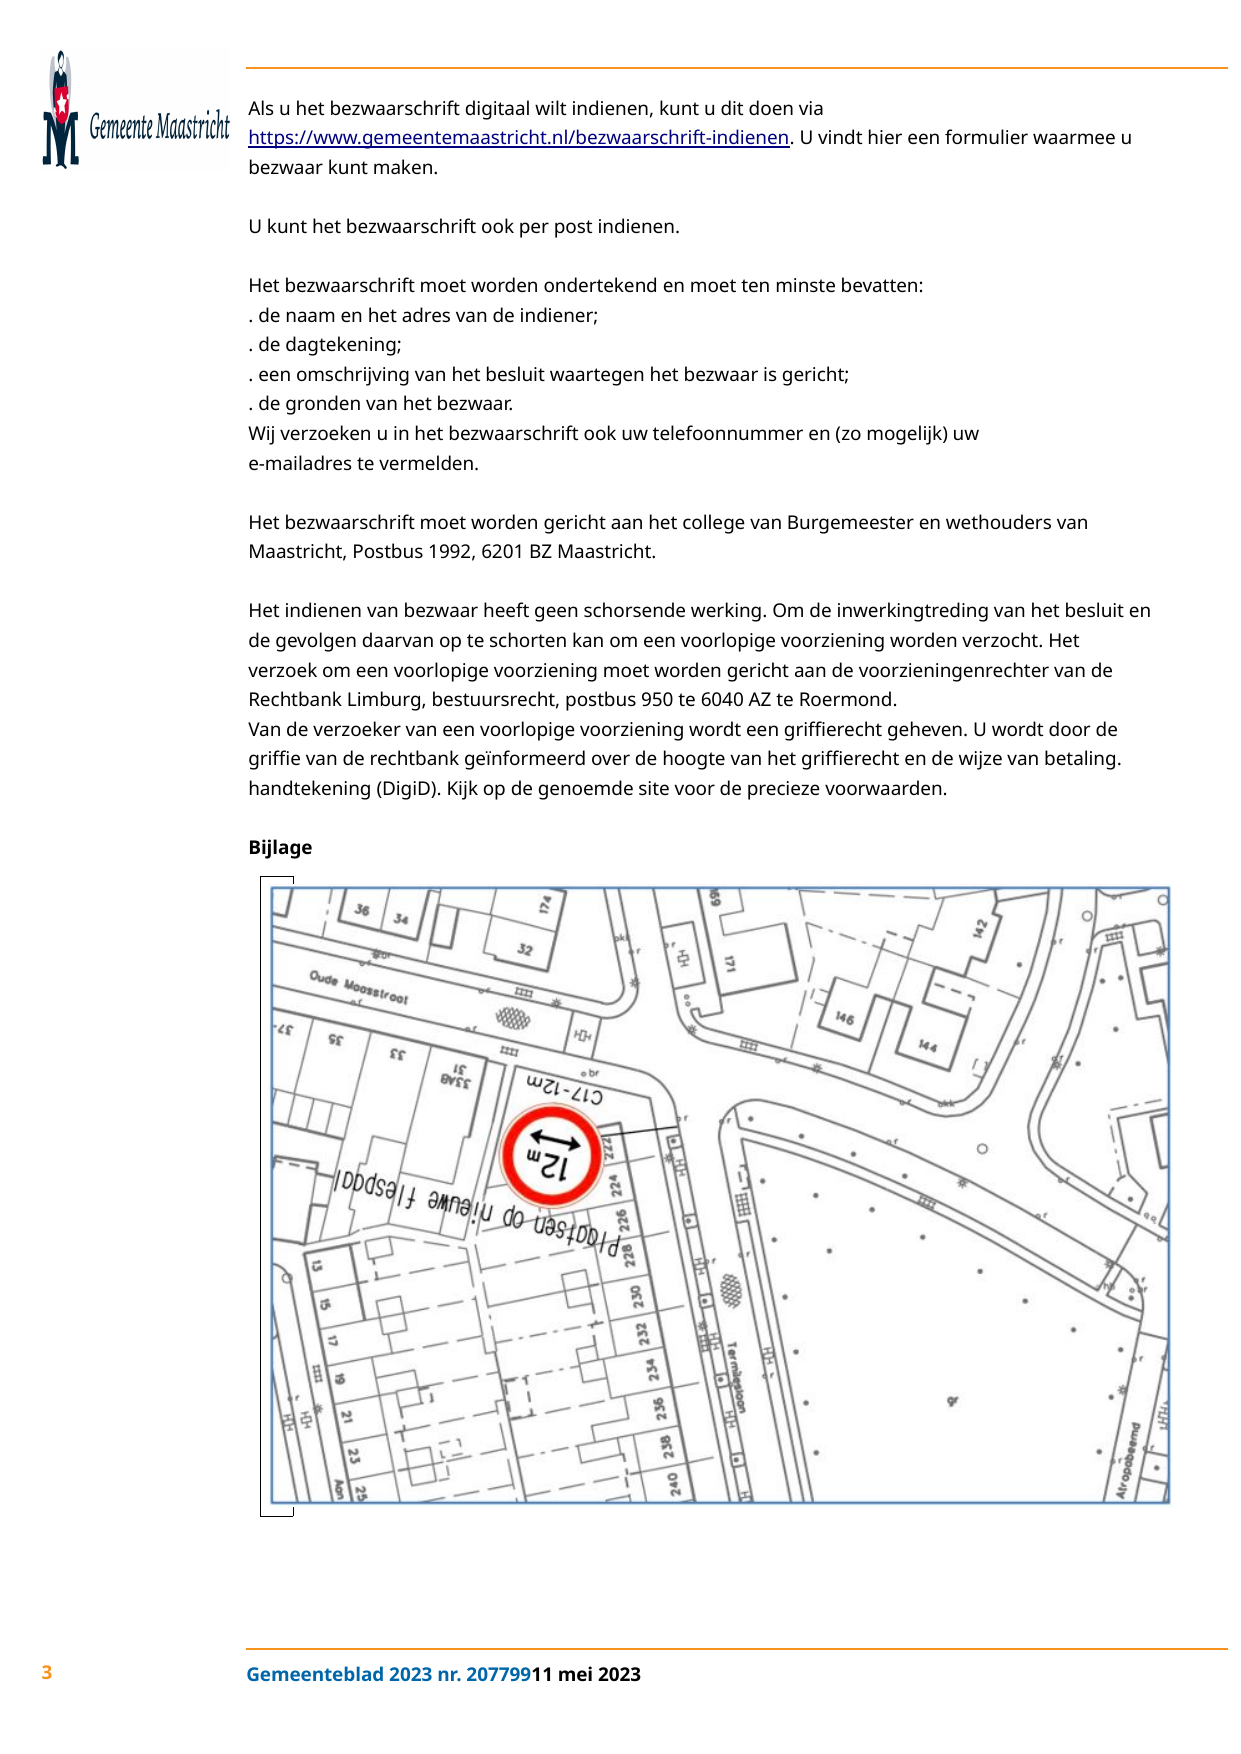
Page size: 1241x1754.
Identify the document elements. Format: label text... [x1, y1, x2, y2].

text . de naam en het adres van de indiener; [248, 302, 1152, 328]
text . de dagtekening; [248, 331, 1152, 357]
picture [268, 884, 1173, 1507]
text U kunt het bezwaarschrift ook per post indienen. [248, 213, 1152, 239]
picture [41, 47, 231, 172]
text handtekening (DigiD). Kijk op de genoemde site voor de precieze voorwaarden. [248, 775, 1152, 801]
text Het bezwaarschrift moet worden ondertekend en moet ten minste bevatten: [248, 272, 1152, 298]
text Het indienen van bezwaar heeft geen schorsende werking. Om de inwerkingtreding van het besluit en de gevolgen daarvan op te schorten kan om een voorlopige voorziening worden verzocht. Het verzoek om een voorlopige voorziening moet worden gericht aan de voorzieningenrechter van de Rechtbank Limburg, bestuursrecht, postbus 950 te 6040 AZ te Roermond. [248, 598, 1152, 712]
text e-mailadres te vermelden. [248, 450, 1152, 476]
text . een omschrijving van het besluit waartegen het bezwaar is gericht; [248, 361, 1152, 387]
text Wij verzoeken u in het bezwaarschrift ook uw telefoonnummer en (zo mogelijk) uw [248, 420, 1152, 446]
text Van de verzoeker van een voorlopige voorziening wordt een griffierecht geheven. U wordt door de griffie van de rechtbank geïnformeerd over de hoogte van het griffierecht en de wijze van betaling. [248, 716, 1152, 771]
text Het bezwaarschrift moet worden gericht aan het college van Burgemeester en wethouders van Maastricht, Postbus 1992, 6201 BZ Maastricht. [248, 509, 1152, 564]
text Bijlage [248, 834, 1152, 860]
text Als u het bezwaarschrift digitaal wilt indienen, kunt u dit doen via https://www.gemeentemaastricht.nl/bezwaarschrift-indienen. U vindt hier een formulier waarmee u bezwaar kunt maken. [248, 95, 1152, 180]
text . de gronden van het bezwaar. [248, 391, 1152, 416]
